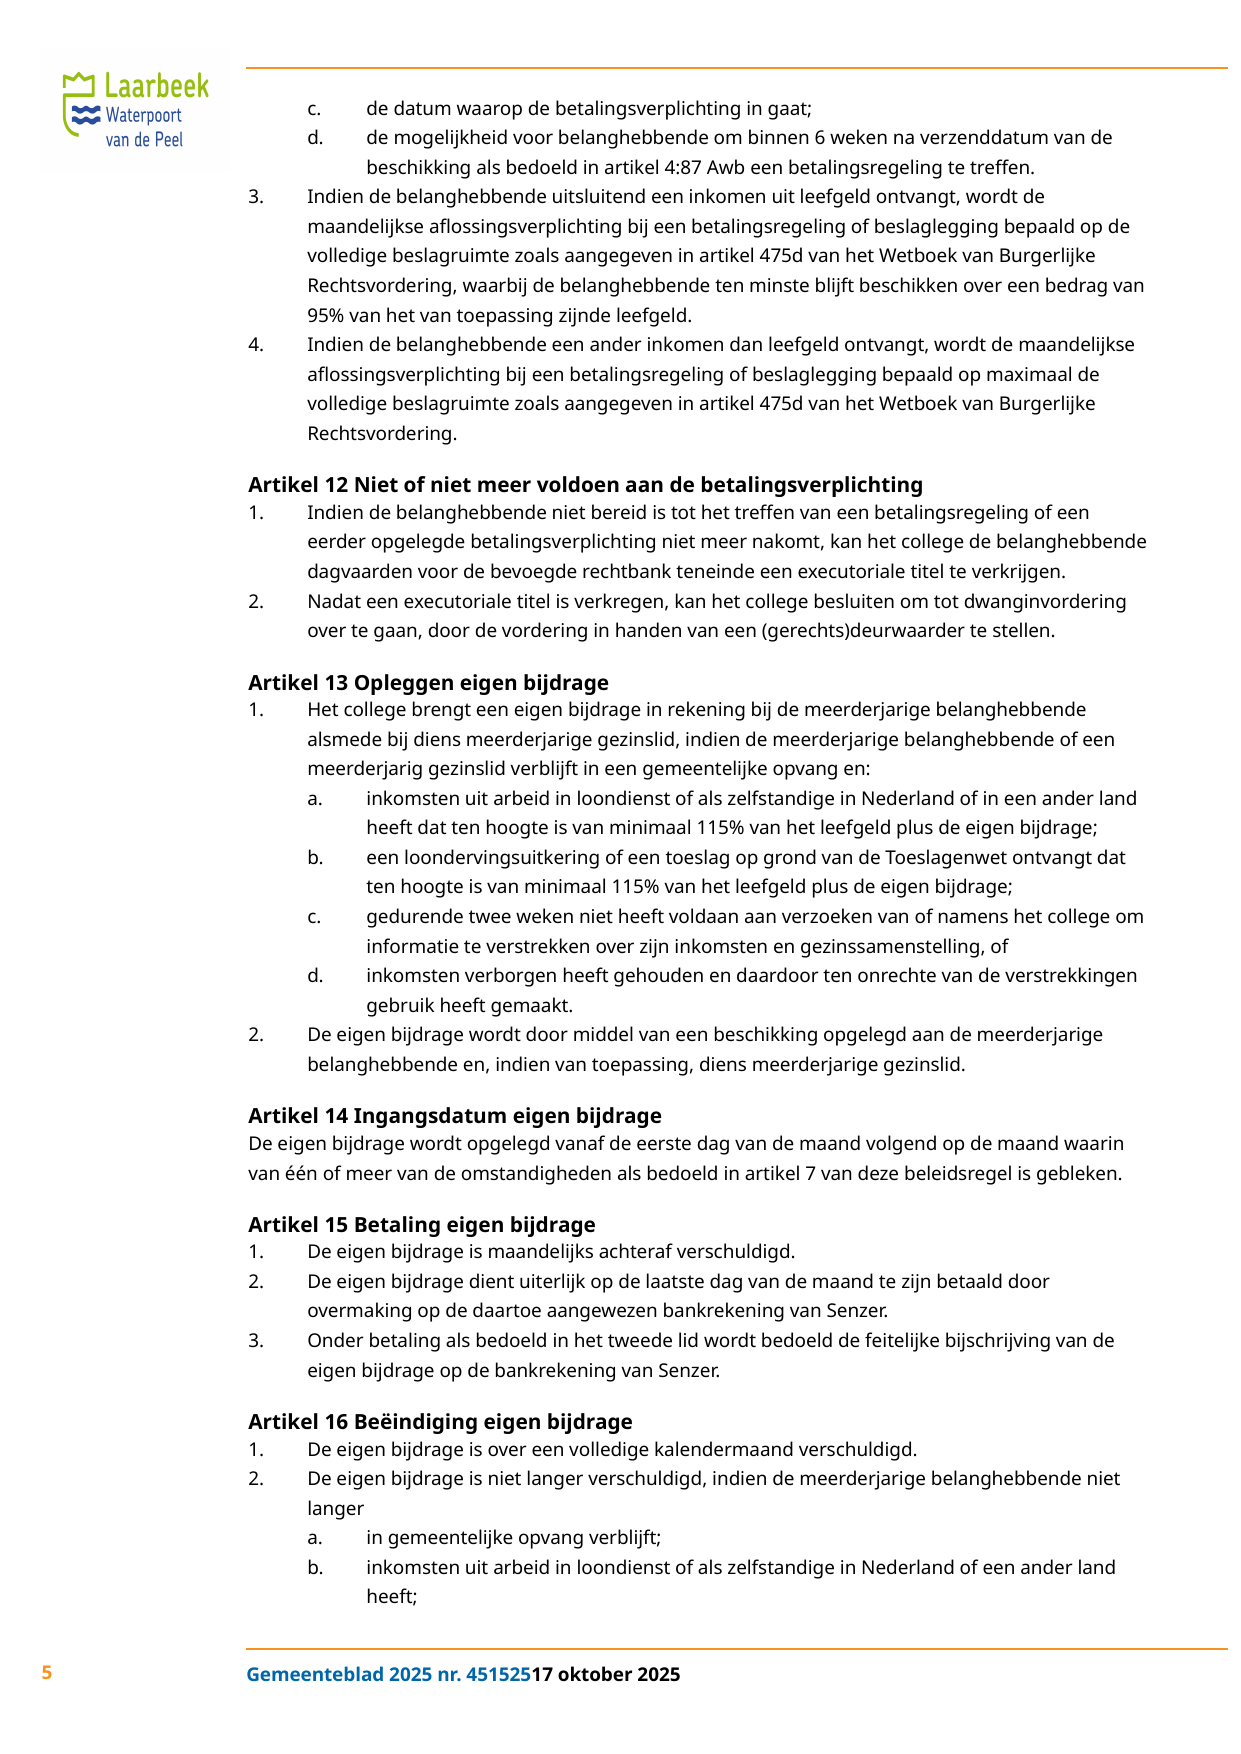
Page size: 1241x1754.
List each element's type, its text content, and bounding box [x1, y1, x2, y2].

list de mogelijkheid voor belanghebbende om binnen 6 weken na verzenddatum van de beschikking als bedoeld in artikel 4:87 Awb een betalingsregeling te treffen. [307, 124, 1152, 180]
picture [41, 47, 231, 172]
list gedurende twee weken niet heeft voldaan aan verzoeken van of namens het college om informatie te verstrekken over zijn inkomsten en gezinssamenstelling, of [307, 903, 1152, 959]
list de datum waarop de betalingsverplichting in gaat; [307, 95, 1152, 121]
list inkomsten uit arbeid in loondienst of als zelfstandige in Nederland of in een ander land heeft dat ten hoogte is van minimaal 115% van het leefgeld plus de eigen bijdrage; [307, 785, 1152, 840]
text Artikel 15 Betaling eigen bijdrage [248, 1210, 1152, 1238]
list in gemeentelijke opvang verblijft; [307, 1524, 1152, 1550]
list De eigen bijdrage is niet langer verschuldigd, indien de meerderjarige belanghebbende niet langer [248, 1465, 1152, 1521]
list Nadat een executoriale titel is verkregen, kan het college besluiten om tot dwanginvordering over te gaan, door de vordering in handen van een (gerechts)deurwaarder te stellen. [248, 588, 1152, 643]
list De eigen bijdrage dient uiterlijk op de laatste dag van de maand te zijn betaald door overmaking op de daartoe aangewezen bankrekening van Senzer. [248, 1268, 1152, 1323]
text Artikel 12 Niet of niet meer voldoen aan de betalingsverplichting [248, 471, 1152, 499]
text Artikel 13 Opleggen eigen bijdrage [248, 668, 1152, 696]
list De eigen bijdrage wordt door middel van een beschikking opgelegd aan de meerderjarige belanghebbende en, indien van toepassing, diens meerderjarige gezinslid. [248, 1022, 1152, 1077]
list Indien de belanghebbende een ander inkomen dan leefgeld ontvangt, wordt de maandelijkse aflossingsverplichting bij een betalingsregeling of beslaglegging bepaald op maximaal de volledige beslagruimte zoals aangegeven in artikel 475d van het Wetboek van Burgerlijke Rechtsvordering. [248, 331, 1152, 446]
list inkomsten verborgen heeft gehouden en daardoor ten onrechte van de verstrekkingen gebruik heeft gemaakt. [307, 962, 1152, 1018]
list De eigen bijdrage is maandelijks achteraf verschuldigd. [248, 1238, 1152, 1264]
list Het college brengt een eigen bijdrage in rekening bij de meerderjarige belanghebbende alsmede bij diens meerderjarige gezinslid, indien de meerderjarige belanghebbende of een meerderjarig gezinslid verblijft in een gemeentelijke opvang en: [248, 696, 1152, 781]
list een loondervingsuitkering of een toeslag op grond van de Toeslagenwet ontvangt dat ten hoogte is van minimaal 115% van het leefgeld plus de eigen bijdrage; [307, 844, 1152, 899]
list Indien de belanghebbende niet bereid is tot het treffen van een betalingsregeling of een eerder opgelegde betalingsverplichting niet meer nakomt, kan het college de belanghebbende dagvaarden voor de bevoegde rechtbank teneinde een executoriale titel te verkrijgen. [248, 499, 1152, 584]
text Artikel 16 Beëindiging eigen bijdrage [248, 1407, 1152, 1436]
list inkomsten uit arbeid in loondienst of als zelfstandige in Nederland of een ander land heeft; [307, 1554, 1152, 1609]
text Artikel 14 Ingangsdatum eigen bijdrage [248, 1102, 1152, 1130]
text De eigen bijdrage wordt opgelegd vanaf de eerste dag van de maand volgend op de maand waarin van één of meer van de omstandigheden als bedoeld in artikel 7 van deze beleidsregel is gebleken. [248, 1130, 1152, 1185]
list Onder betaling als bedoeld in het tweede lid wordt bedoeld de feitelijke bijschrijving van de eigen bijdrage op de bankrekening van Senzer. [248, 1327, 1152, 1383]
list De eigen bijdrage is over een volledige kalendermaand verschuldigd. [248, 1436, 1152, 1461]
list Indien de belanghebbende uitsluitend een inkomen uit leefgeld ontvangt, wordt de maandelijkse aflossingsverplichting bij een betalingsregeling of beslaglegging bepaald op de volledige beslagruimte zoals aangegeven in artikel 475d van het Wetboek van Burgerlijke Rechtsvordering, waarbij de belanghebbende ten minste blijft beschikken over een bedrag van 95% van het van toepassing zijnde leefgeld. [248, 183, 1152, 328]
